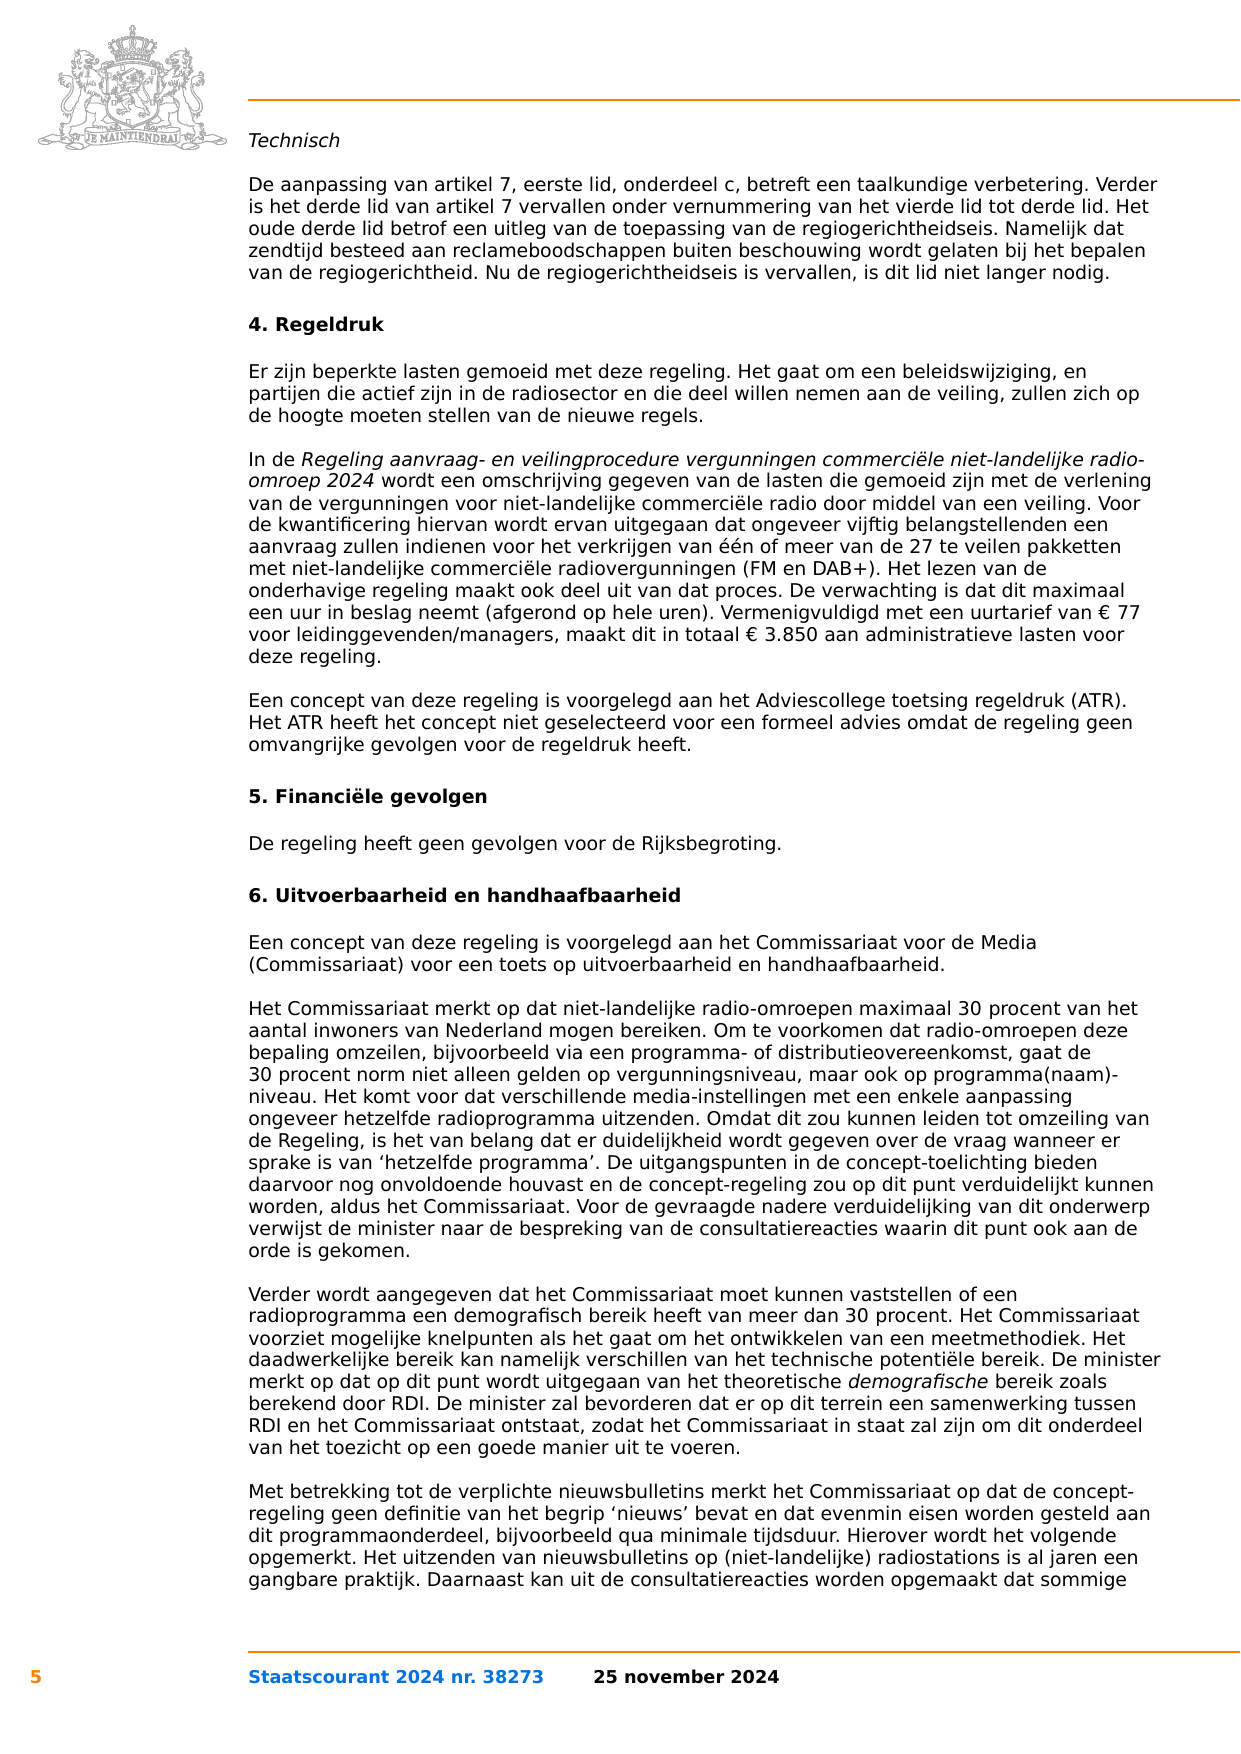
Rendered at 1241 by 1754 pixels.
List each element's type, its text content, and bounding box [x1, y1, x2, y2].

subtitle 4. Regeldruk [248, 314, 1163, 336]
text Met betrekking tot de verplichte nieuwsbulletins merkt het Commissariaat op dat de concept-regeling geen definitie van het begrip ‘nieuws’ bevat en dat evenmin eisen worden gesteld aan dit programmaonderdeel, bijvoorbeeld qua minimale tijdsduur. Hierover wordt het volgende opgemerkt. Het uitzenden van nieuwsbulletins op (niet-landelijke) radiostations is al jaren een gangbare praktijk. Daarnaast kan uit de consultatiereacties worden opgemaakt dat sommige [248, 1481, 1163, 1591]
text Er zijn beperkte lasten gemoeid met deze regeling. Het gaat om een beleidswijziging, en partijen die actief zijn in de radiosector en die deel willen nemen aan de veiling, zullen zich op de hoogte moeten stellen van de nieuwe regels. [248, 361, 1163, 427]
text Het ATR heeft het concept niet geselecteerd voor een formeel advies omdat de regeling geen omvangrijke gevolgen voor de regeldruk heeft. [248, 712, 1163, 756]
text Een concept van deze regeling is voorgelegd aan het Adviescollege toetsing regeldruk (ATR). [248, 690, 1163, 712]
text Een concept van deze regeling is voorgelegd aan het Commissariaat voor de Media (Commissariaat) voor een toets op uitvoerbaarheid en handhaafbaarheid. [248, 932, 1163, 976]
text De regeling heeft geen gevolgen voor de Rijksbegroting. [248, 833, 1163, 855]
picture [38, 25, 227, 150]
text In de Regeling aanvraag- en veilingprocedure vergunningen commerciële niet-landelijke radio-omroep 2024 wordt een omschrijving gegeven van de lasten die gemoeid zijn met de verlening van de vergunningen voor niet-landelijke commerciële radio door middel van een veiling. Voor de kwantificering hiervan wordt ervan uitgegaan dat ongeveer vijftig belangstellenden een aanvraag zullen indienen voor het verkrijgen van één of meer van de 27 te veilen pakketten met niet-landelijke commerciële radiovergunningen (FM en DAB+). Het lezen van de onderhavige regeling maakt ook deel uit van dat proces. De verwachting is dat dit maximaal een uur in beslag neemt (afgerond op hele uren). Vermenigvuldigd met een uurtarief van € 77 voor leidinggevenden/managers, maakt dit in totaal € 3.850 aan administratieve lasten voor deze regeling. [248, 448, 1163, 668]
subtitle Technisch [248, 130, 1163, 152]
text Het Commissariaat merkt op dat niet-landelijke radio-omroepen maximaal 30 procent van het aantal inwoners van Nederland mogen bereiken. Om te voorkomen dat radio-omroepen deze bepaling omzeilen, bijvoorbeeld via een programma- of distributieovereenkomst, gaat de 30 procent norm niet alleen gelden op vergunningsniveau, maar ook op programma(naam)-niveau. Het komt voor dat verschillende media-instellingen met een enkele aanpassing ongeveer hetzelfde radioprogramma uitzenden. Omdat dit zou kunnen leiden tot omzeiling van de Regeling, is het van belang dat er duidelijkheid wordt gegeven over de vraag wanneer er sprake is van ‘hetzelfde programma’. De uitgangspunten in de concept-toelichting bieden daarvoor nog onvoldoende houvast en de concept-regeling zou op dit punt verduidelijkt kunnen worden, aldus het Commissariaat. Voor de gevraagde nadere verduidelijking van dit onderwerp verwijst de minister naar de bespreking van de consultatiereacties waarin dit punt ook aan de orde is gekomen. [248, 998, 1163, 1262]
text De aanpassing van artikel 7, eerste lid, onderdeel c, betreft een taalkundige verbetering. Verder is het derde lid van artikel 7 vervallen onder vernummering van het vierde lid tot derde lid. Het oude derde lid betrof een uitleg van de toepassing van de regiogerichtheidseis. Namelijk dat zendtijd besteed aan reclameboodschappen buiten beschouwing wordt gelaten bij het bepalen van de regiogerichtheid. Nu de regiogerichtheidseis is vervallen, is dit lid niet langer nodig. [248, 174, 1163, 284]
subtitle 6. Uitvoerbaarheid en handhaafbaarheid [248, 885, 1163, 907]
subtitle 5. Financiële gevolgen [248, 786, 1163, 808]
text Verder wordt aangegeven dat het Commissariaat moet kunnen vaststellen of een radioprogramma een demografisch bereik heeft van meer dan 30 procent. Het Commissariaat voorziet mogelijke knelpunten als het gaat om het ontwikkelen van een meetmethodiek. Het daadwerkelijke bereik kan namelijk verschillen van het technische potentiële bereik. De minister merkt op dat op dit punt wordt uitgegaan van het theoretische demografische bereik zoals berekend door RDI. De minister zal bevorderen dat er op dit terrein een samenwerking tussen RDI en het Commissariaat ontstaat, zodat het Commissariaat in staat zal zijn om dit onderdeel van het toezicht op een goede manier uit te voeren. [248, 1283, 1163, 1459]
